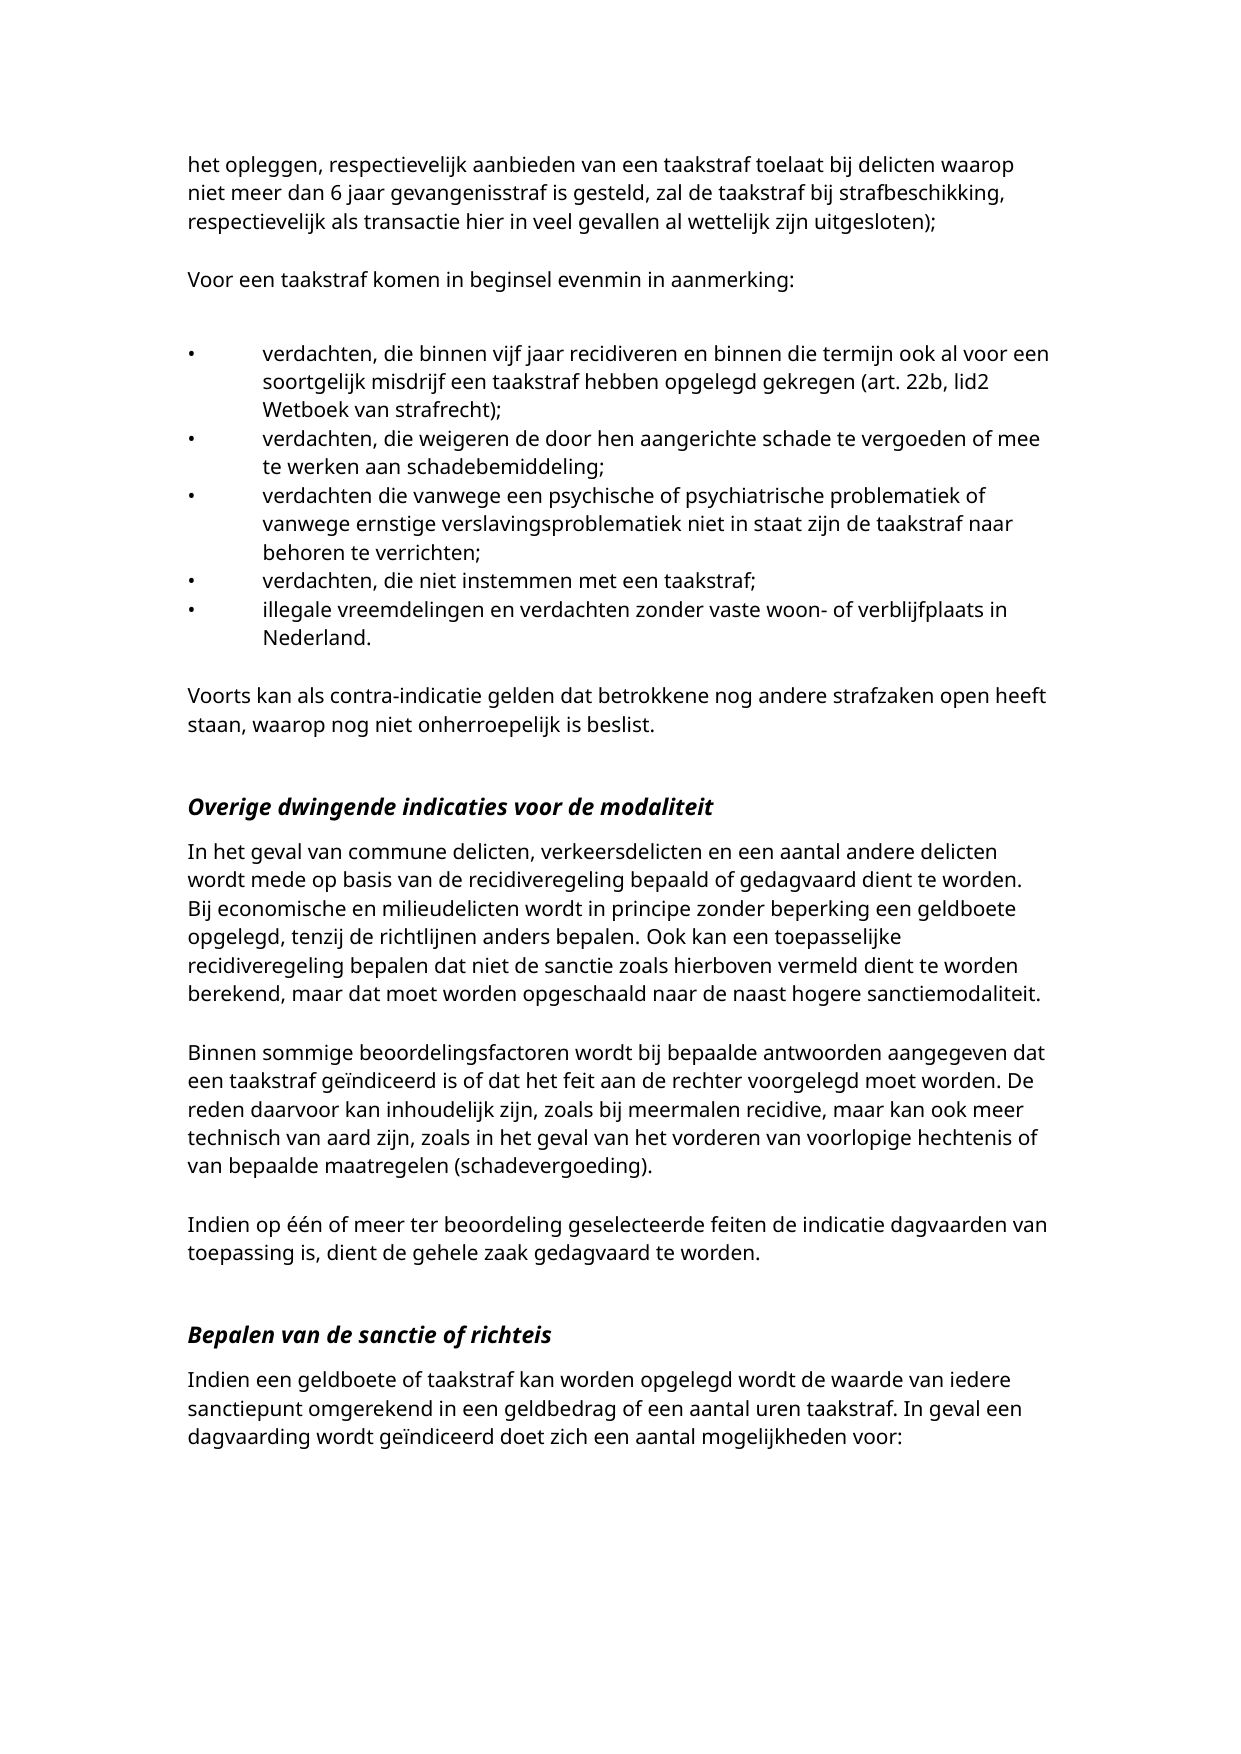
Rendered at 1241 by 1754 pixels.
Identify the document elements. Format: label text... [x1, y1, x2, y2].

text Indien op één of meer ter beoordeling geselecteerde feiten de indicatie dagvaarden van toepassing is, dient de gehele zaak gedagvaard te worden. [187, 1210, 1053, 1267]
list verdachten, die binnen vijf jaar recidiveren en binnen die termijn ook al voor een soortgelijk misdrijf een taakstraf hebben opgelegd gekregen (art. 22b, lid2 Wetboek van strafrecht); [187, 339, 1053, 424]
list verdachten die vanwege een psychische of psychiatrische problematiek of vanwege ernstige verslavingsproblematiek niet in staat zijn de taakstraf naar behoren te verrichten; [187, 481, 1053, 566]
list verdachten, die weigeren de door hen aangerichte schade te vergoeden of mee te werken aan schadebemiddeling; [187, 424, 1053, 481]
text Binnen sommige beoordelingsfactoren wordt bij bepaalde antwoorden aangegeven dat een taakstraf geïndiceerd is of dat het feit aan de rechter voorgelegd moet worden. De reden daarvoor kan inhoudelijk zijn, zoals bij meermalen recidive, maar kan ook meer technisch van aard zijn, zoals in het geval van het vorderen van voorlopige hechtenis of van bepaalde maatregelen (schadevergoeding). [187, 1038, 1053, 1180]
subtitle Overige dwingende indicaties voor de modaliteit [187, 791, 1053, 822]
text Voorts kan als contra-indicatie gelden dat betrokkene nog andere strafzaken open heeft staan, waarop nog niet onherroepelijk is beslist. [187, 682, 1053, 738]
list illegale vreemdelingen en verdachten zonder vaste woon- of verblijfplaats in Nederland. [187, 595, 1053, 652]
list verdachten, die niet instemmen met een taakstraf; [187, 566, 1053, 595]
text het opleggen, respectievelijk aanbieden van een taakstraf toelaat bij delicten waarop niet meer dan 6 jaar gevangenisstraf is gesteld, zal de taakstraf bij strafbeschikking, respectievelijk als transactie hier in veel gevallen al wettelijk zijn uitgesloten); [187, 150, 1053, 235]
text In het geval van commune delicten, verkeersdelicten en een aantal andere delicten wordt mede op basis van de recidiveregeling bepaald of gedagvaard dient te worden. Bij economische en milieudelicten wordt in principe zonder beperking een geldboete opgelegd, tenzij de richtlijnen anders bepalen. Ook kan een toepasselijke recidiveregeling bepalen dat niet de sanctie zoals hierboven vermeld dient te worden berekend, maar dat moet worden opgeschaald naar de naast hogere sanctiemodaliteit. [187, 837, 1053, 1008]
subtitle Bepalen van de sanctie of richteis [187, 1319, 1053, 1351]
text Voor een taakstraf komen in beginsel evenmin in aanmerking: [187, 265, 1053, 294]
text Indien een geldboete of taakstraf kan worden opgelegd wordt de waarde van iedere sanctiepunt omgerekend in een geldbedrag of een aantal uren taakstraf. In geval een dagvaarding wordt geïndiceerd doet zich een aantal mogelijkheden voor: [187, 1366, 1053, 1451]
